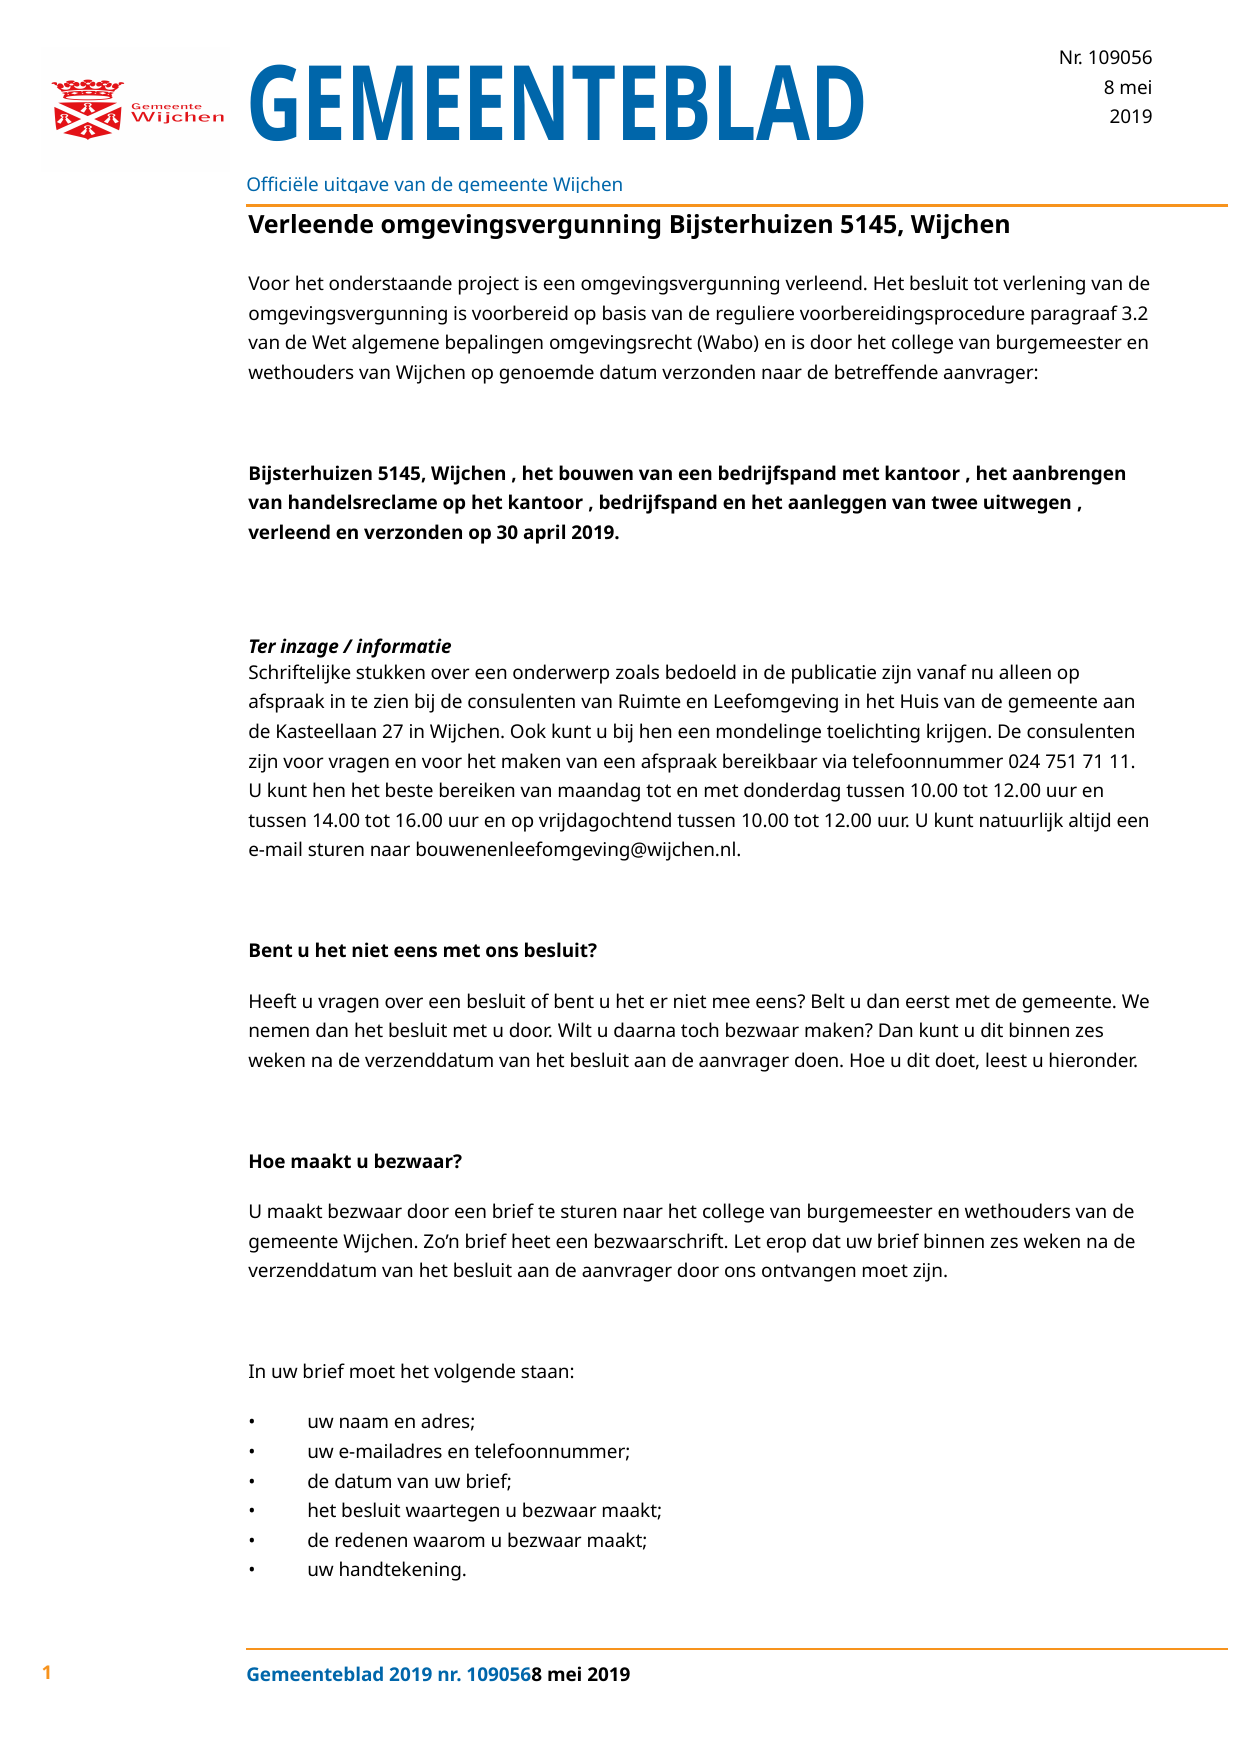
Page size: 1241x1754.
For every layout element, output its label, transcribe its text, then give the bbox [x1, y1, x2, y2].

list uw naam en adres; [248, 1409, 1152, 1434]
list uw handtekening. [248, 1557, 1152, 1582]
text Bijsterhuizen 5145, Wijchen , het bouwen van een bedrijfspand met kantoor , het aanbrengen van handelsreclame op het kantoor , bedrijfspand en het aanleggen van twee uitwegen , verleend en verzonden op 30 april 2019. [248, 460, 1152, 545]
list het besluit waartegen u bezwaar maakt; [248, 1497, 1152, 1523]
text In uw brief moet het volgende staan: [248, 1358, 1152, 1384]
text Schriftelijke stukken over een onderwerp zoals bedoeld in de publicatie zijn vanaf nu alleen op afspraak in te zien bij de consulenten van Ruimte en Leefomgeving in het Huis van de gemeente aan de Kasteellaan 27 in Wijchen. Ook kunt u bij hen een mondelinge toelichting krijgen. De consulenten zijn voor vragen en voor het maken van een afspraak bereikbaar via telefoonnummer 024 751 71 11. U kunt hen het beste bereiken van maandag tot en met donderdag tussen 10.00 tot 12.00 uur en tussen 14.00 tot 16.00 uur en op vrijdagochtend tussen 10.00 tot 12.00 uur. U kunt natuurlijk altijd een e-mail sturen naar bouwenenleefomgeving@wijchen.nl. [248, 659, 1152, 862]
list de redenen waarom u bezwaar maakt; [248, 1527, 1152, 1553]
picture [41, 47, 231, 172]
list de datum van uw brief; [248, 1468, 1152, 1494]
text Verleende omgevingsvergunning Bijsterhuizen 5145, Wijchen [248, 207, 1152, 241]
list uw e-mailadres en telefoonnummer; [248, 1438, 1152, 1464]
text Bent u het niet eens met ons besluit? [248, 937, 1152, 963]
text Ter inzage / informatie [248, 633, 1152, 659]
text Hoe maakt u bezwaar? [248, 1148, 1152, 1174]
text Heeft u vragen over een besluit of bent u het er niet mee eens? Belt u dan eerst met de gemeente. We nemen dan het besluit met u door. Wilt u daarna toch bezwaar maken? Dan kunt u dit binnen zes weken na de verzenddatum van het besluit aan de aanvrager doen. Hoe u dit doet, leest u hieronder. [248, 988, 1152, 1073]
text Voor het onderstaande project is een omgevingsvergunning verleend. Het besluit tot verlening van de omgevingsvergunning is voorbereid op basis van de reguliere voorbereidingsprocedure paragraaf 3.2 van de Wet algemene bepalingen omgevingsrecht (Wabo) en is door het college van burgemeester en wethouders van Wijchen op genoemde datum verzonden naar de betreffende aanvrager: [248, 270, 1152, 385]
text U maakt bezwaar door een brief te sturen naar het college van burgemeester en wethouders van de gemeente Wijchen. Zo’n brief heet een bezwaarschrift. Let erop dat uw brief binnen zes weken na de verzenddatum van het besluit aan de aanvrager door ons ontvangen moet zijn. [248, 1198, 1152, 1283]
